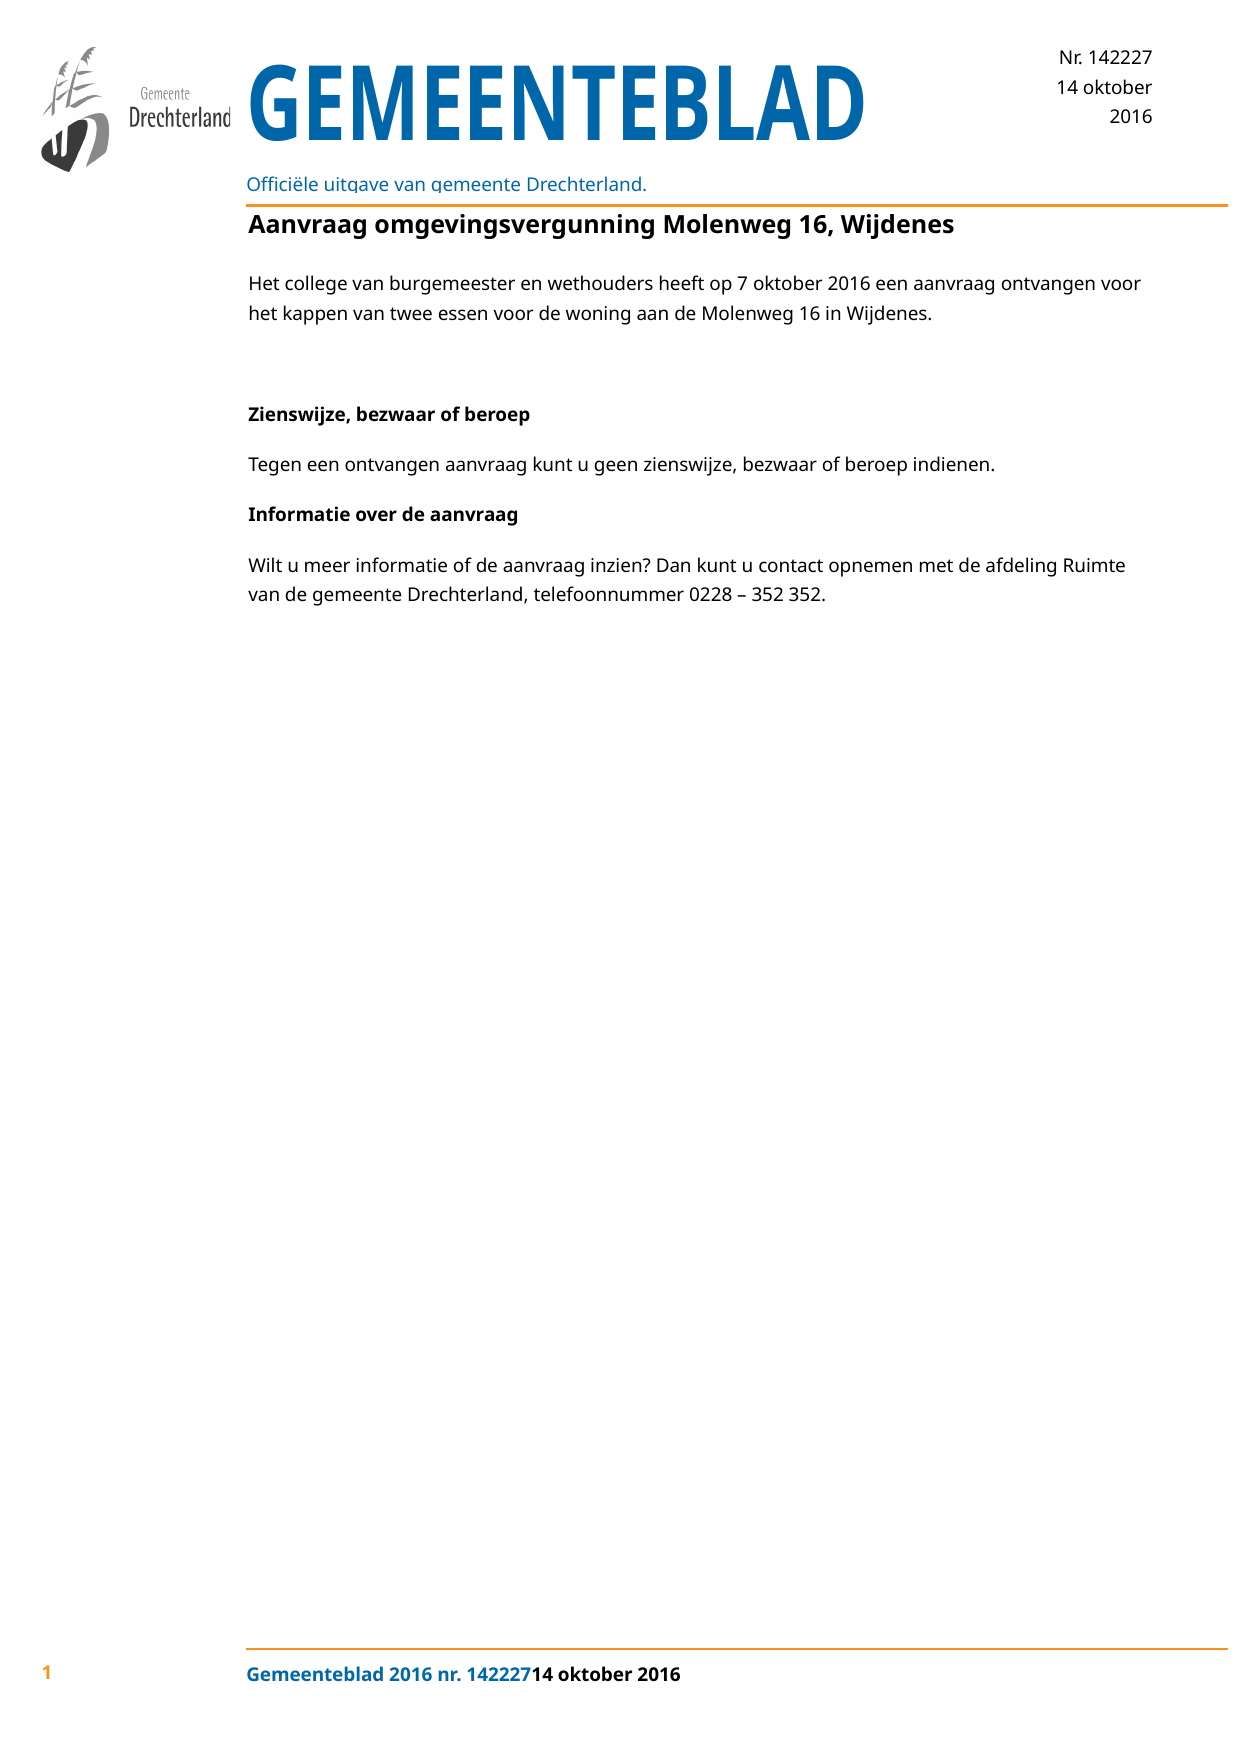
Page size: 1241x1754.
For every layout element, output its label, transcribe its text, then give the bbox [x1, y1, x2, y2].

text Zienswijze, bezwaar of beroep [248, 401, 1152, 426]
text Tegen een ontvangen aanvraag kunt u geen zienswijze, bezwaar of beroep indienen. [248, 451, 1152, 477]
picture [41, 47, 231, 172]
text Het college van burgemeester en wethouders heeft op 7 oktober 2016 een aanvraag ontvangen voor het kappen van twee essen voor de woning aan de Molenweg 16 in Wijdenes. [248, 270, 1152, 326]
text Informatie over de aanvraag [248, 502, 1152, 527]
text Aanvraag omgevingsvergunning Molenweg 16, Wijdenes [248, 207, 1152, 241]
text Wilt u meer informatie of de aanvraag inzien? Dan kunt u contact opnemen met de afdeling Ruimte van de gemeente Drechterland, telefoonnummer 0228 – 352 352. [248, 552, 1152, 607]
